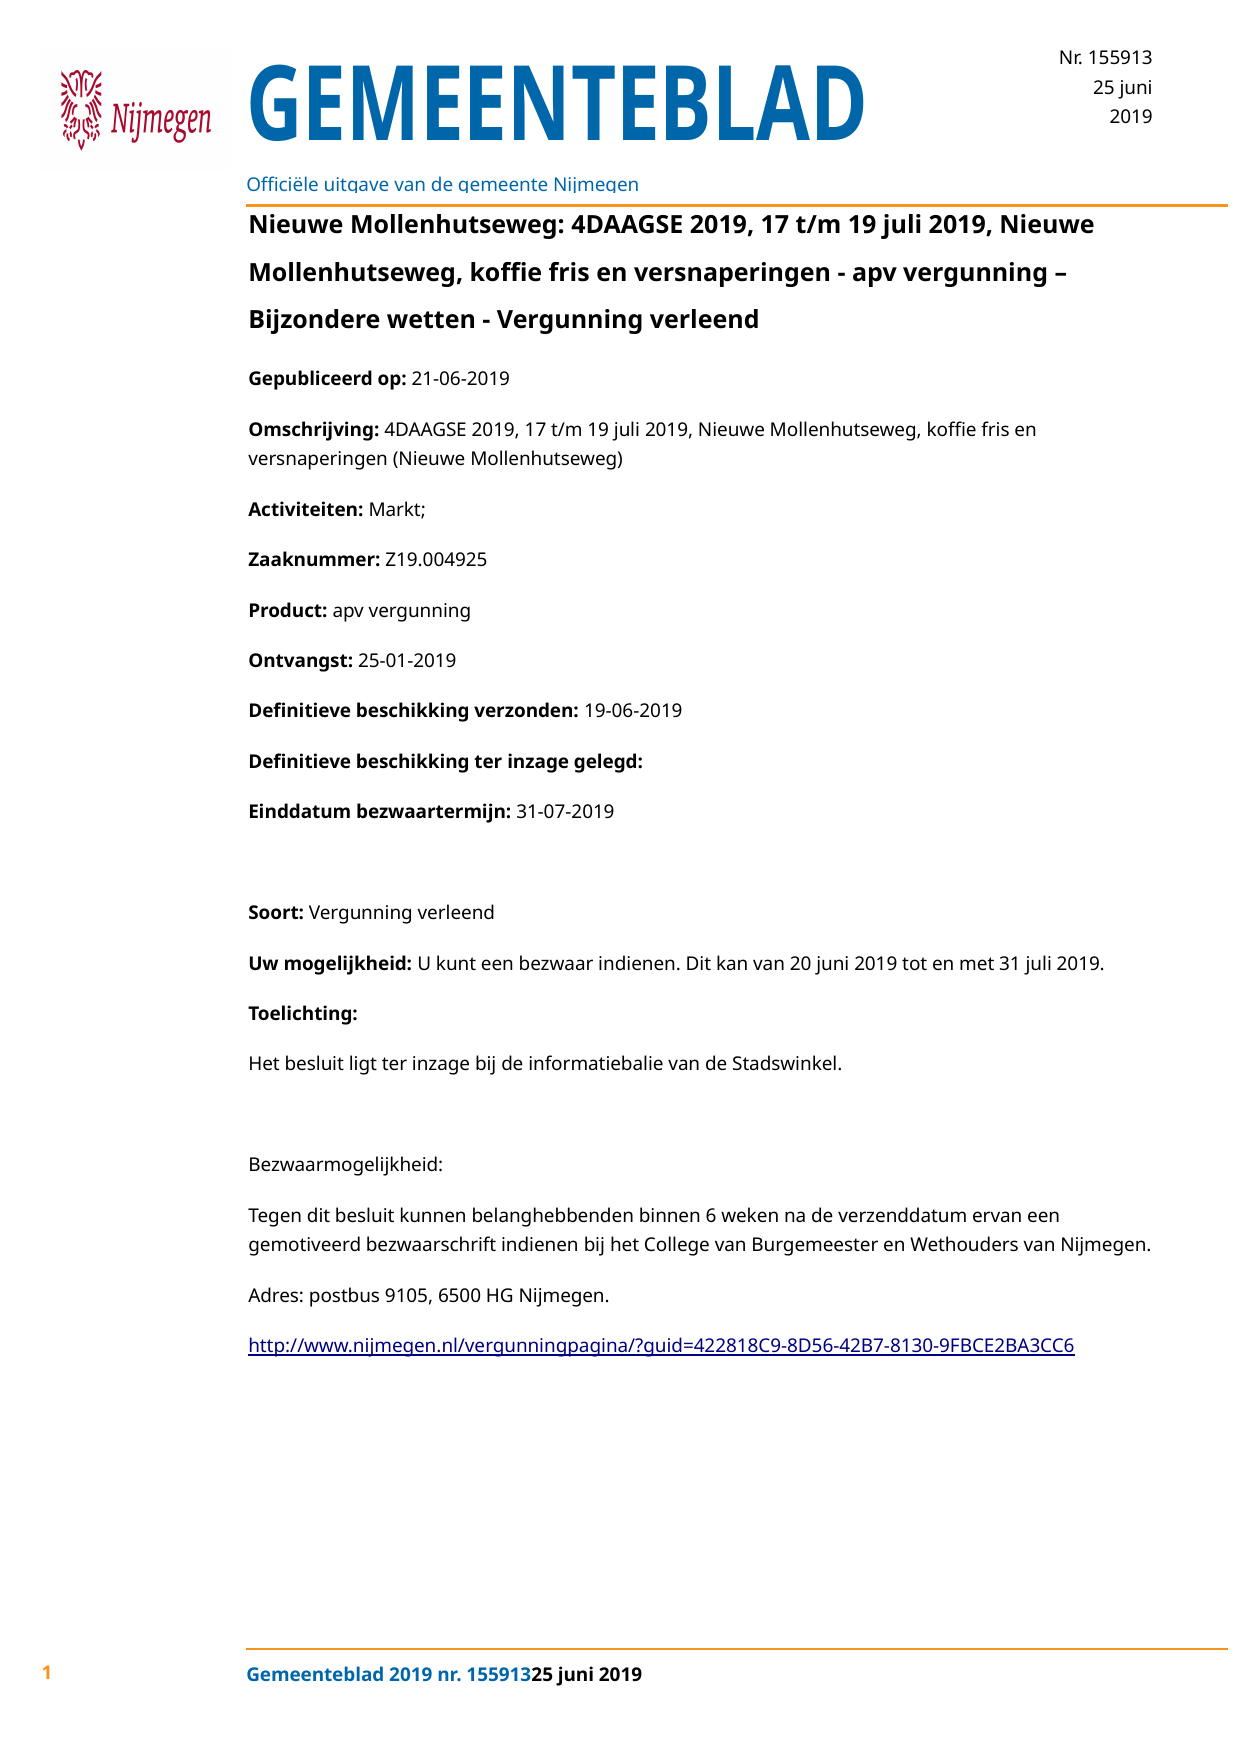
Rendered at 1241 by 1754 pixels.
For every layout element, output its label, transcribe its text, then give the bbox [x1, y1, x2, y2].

text Nieuwe Mollenhutseweg: 4DAAGSE 2019, 17 t/m 19 juli 2019, Nieuwe Mollenhutseweg, koffie fris en versnaperingen - apv vergunning – Bijzondere wetten - Vergunning verleend [248, 207, 1152, 336]
text Tegen dit besluit kunnen belanghebbenden binnen 6 weken na de verzenddatum ervan een gemotiveerd bezwaarschrift indienen bij het College van Burgemeester en Wethouders van Nijmegen. [248, 1202, 1152, 1257]
text Toelichting: [248, 1000, 1152, 1026]
text http://www.nijmegen.nl/vergunningpagina/?guid=422818C9-8D56-42B7-8130-9FBCE2BA3CC6 [248, 1332, 1152, 1358]
text Einddatum bezwaartermijn: 31-07-2019 [248, 798, 1152, 824]
text Definitieve beschikking verzonden: 19-06-2019 [248, 698, 1152, 723]
text Zaaknummer: Z19.004925 [248, 546, 1152, 572]
text Ontvangst: 25-01-2019 [248, 647, 1152, 673]
text Uw mogelijkheid: U kunt een bezwaar indienen. Dit kan van 20 juni 2019 tot en met 31 juli 2019. [248, 950, 1152, 975]
text Gepubliceerd op: 21-06-2019 [248, 366, 1152, 391]
text Omschrijving: 4DAAGSE 2019, 17 t/m 19 juli 2019, Nieuwe Mollenhutseweg, koffie fris en versnaperingen (Nieuwe Mollenhutseweg) [248, 416, 1152, 471]
text Het besluit ligt ter inzage bij de informatiebalie van de Stadswinkel. [248, 1051, 1152, 1076]
text Bezwaarmogelijkheid: [248, 1151, 1152, 1177]
text Activiteiten: Markt; [248, 496, 1152, 522]
text Adres: postbus 9105, 6500 HG Nijmegen. [248, 1282, 1152, 1307]
text Definitieve beschikking ter inzage gelegd: [248, 748, 1152, 774]
picture [41, 47, 231, 172]
text Product: apv vergunning [248, 597, 1152, 622]
text Soort: Vergunning verleend [248, 899, 1152, 925]
